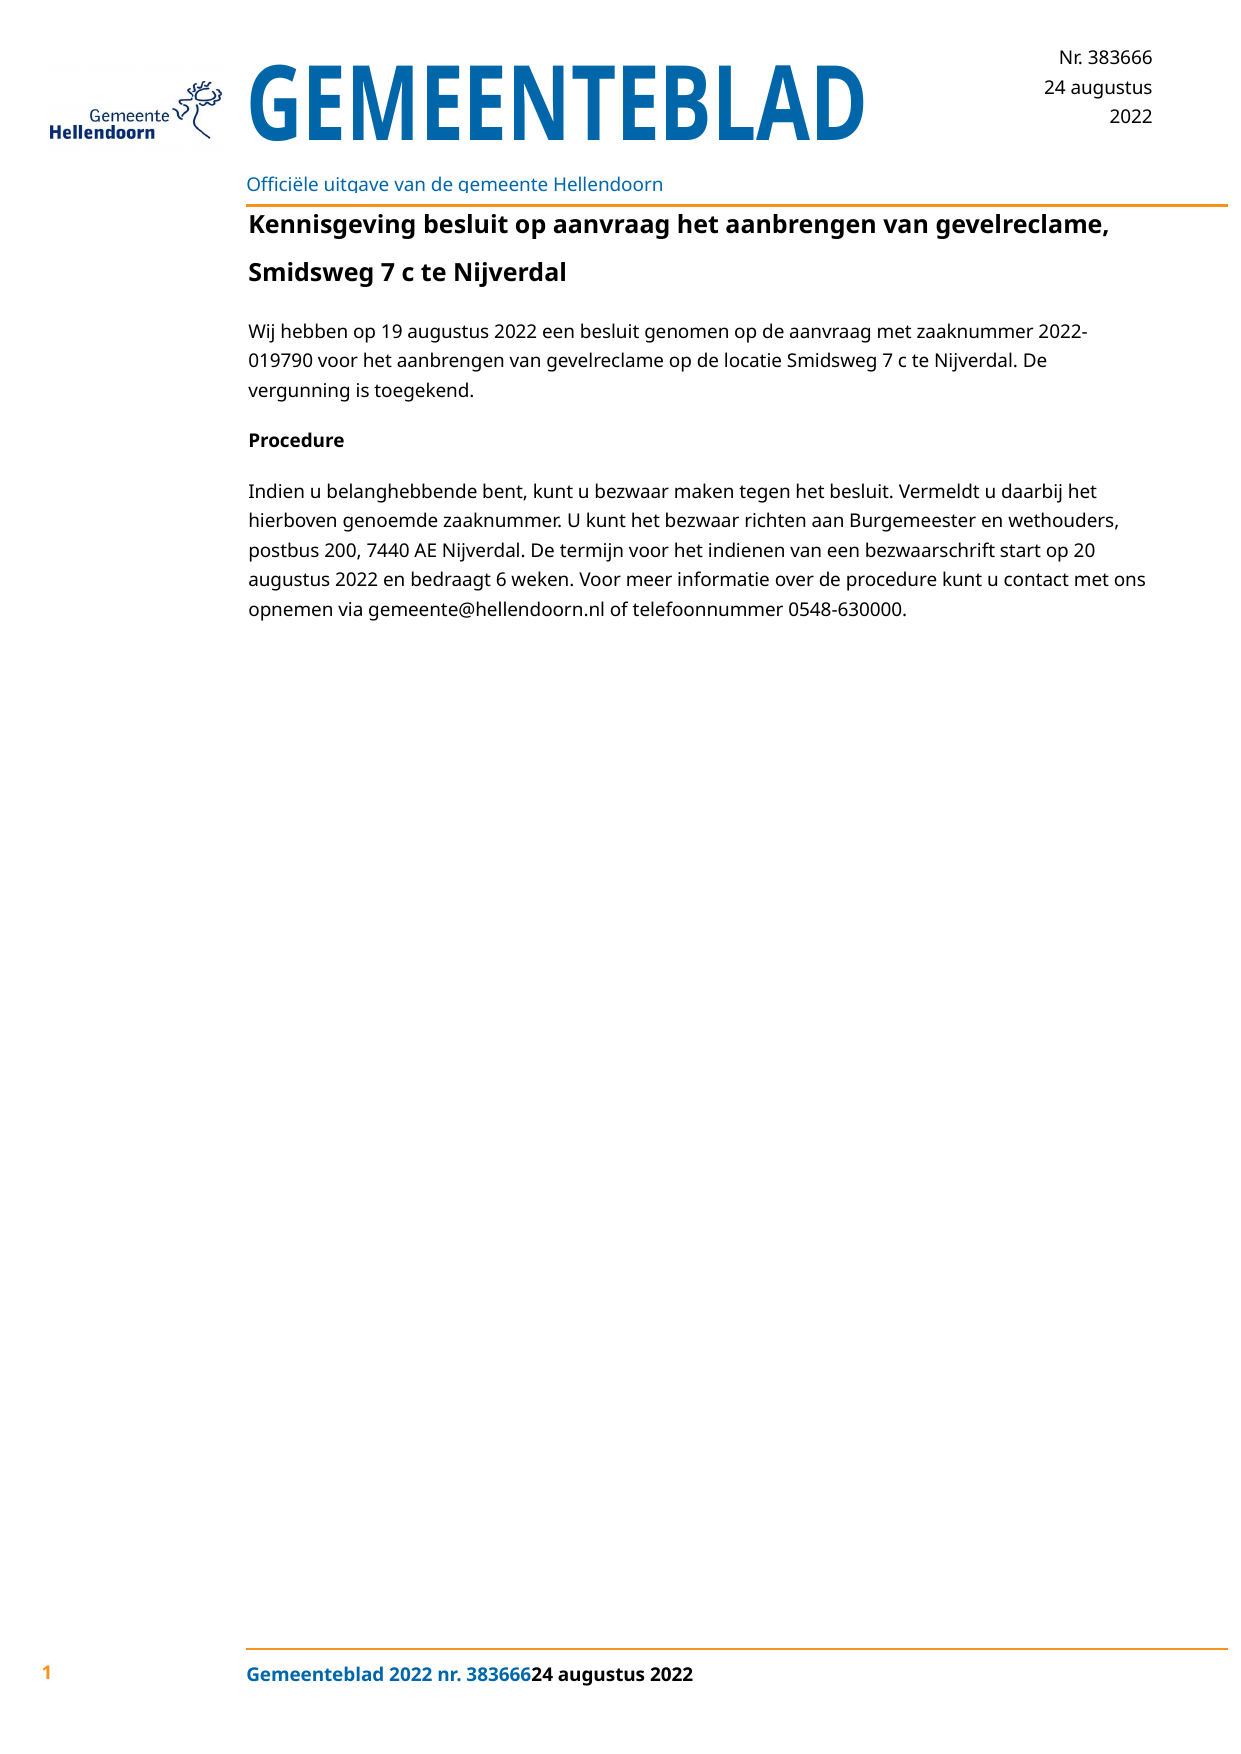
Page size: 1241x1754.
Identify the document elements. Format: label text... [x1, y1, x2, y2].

text Procedure [248, 427, 1152, 453]
text Kennisgeving besluit op aanvraag het aanbrengen van gevelreclame, Smidsweg 7 c te Nijverdal [248, 207, 1152, 288]
text Wij hebben op 19 augustus 2022 een besluit genomen op de aanvraag met zaaknummer 2022-019790 voor het aanbrengen van gevelreclame op de locatie Smidsweg 7 c te Nijverdal. De vergunning is toegekend. [248, 318, 1152, 403]
text Indien u belanghebbende bent, kunt u bezwaar maken tegen het besluit. Vermeldt u daarbij het hierboven genoemde zaaknummer. U kunt het bezwaar richten aan Burgemeester en wethouders, postbus 200, 7440 AE Nijverdal. De termijn voor het indienen van een bezwaarschrift start op 20 augustus 2022 en bedraagt 6 weken. Voor meer informatie over de procedure kunt u contact met ons opnemen via gemeente@hellendoorn.nl of telefoonnummer 0548-630000. [248, 478, 1152, 622]
picture [41, 47, 231, 172]
